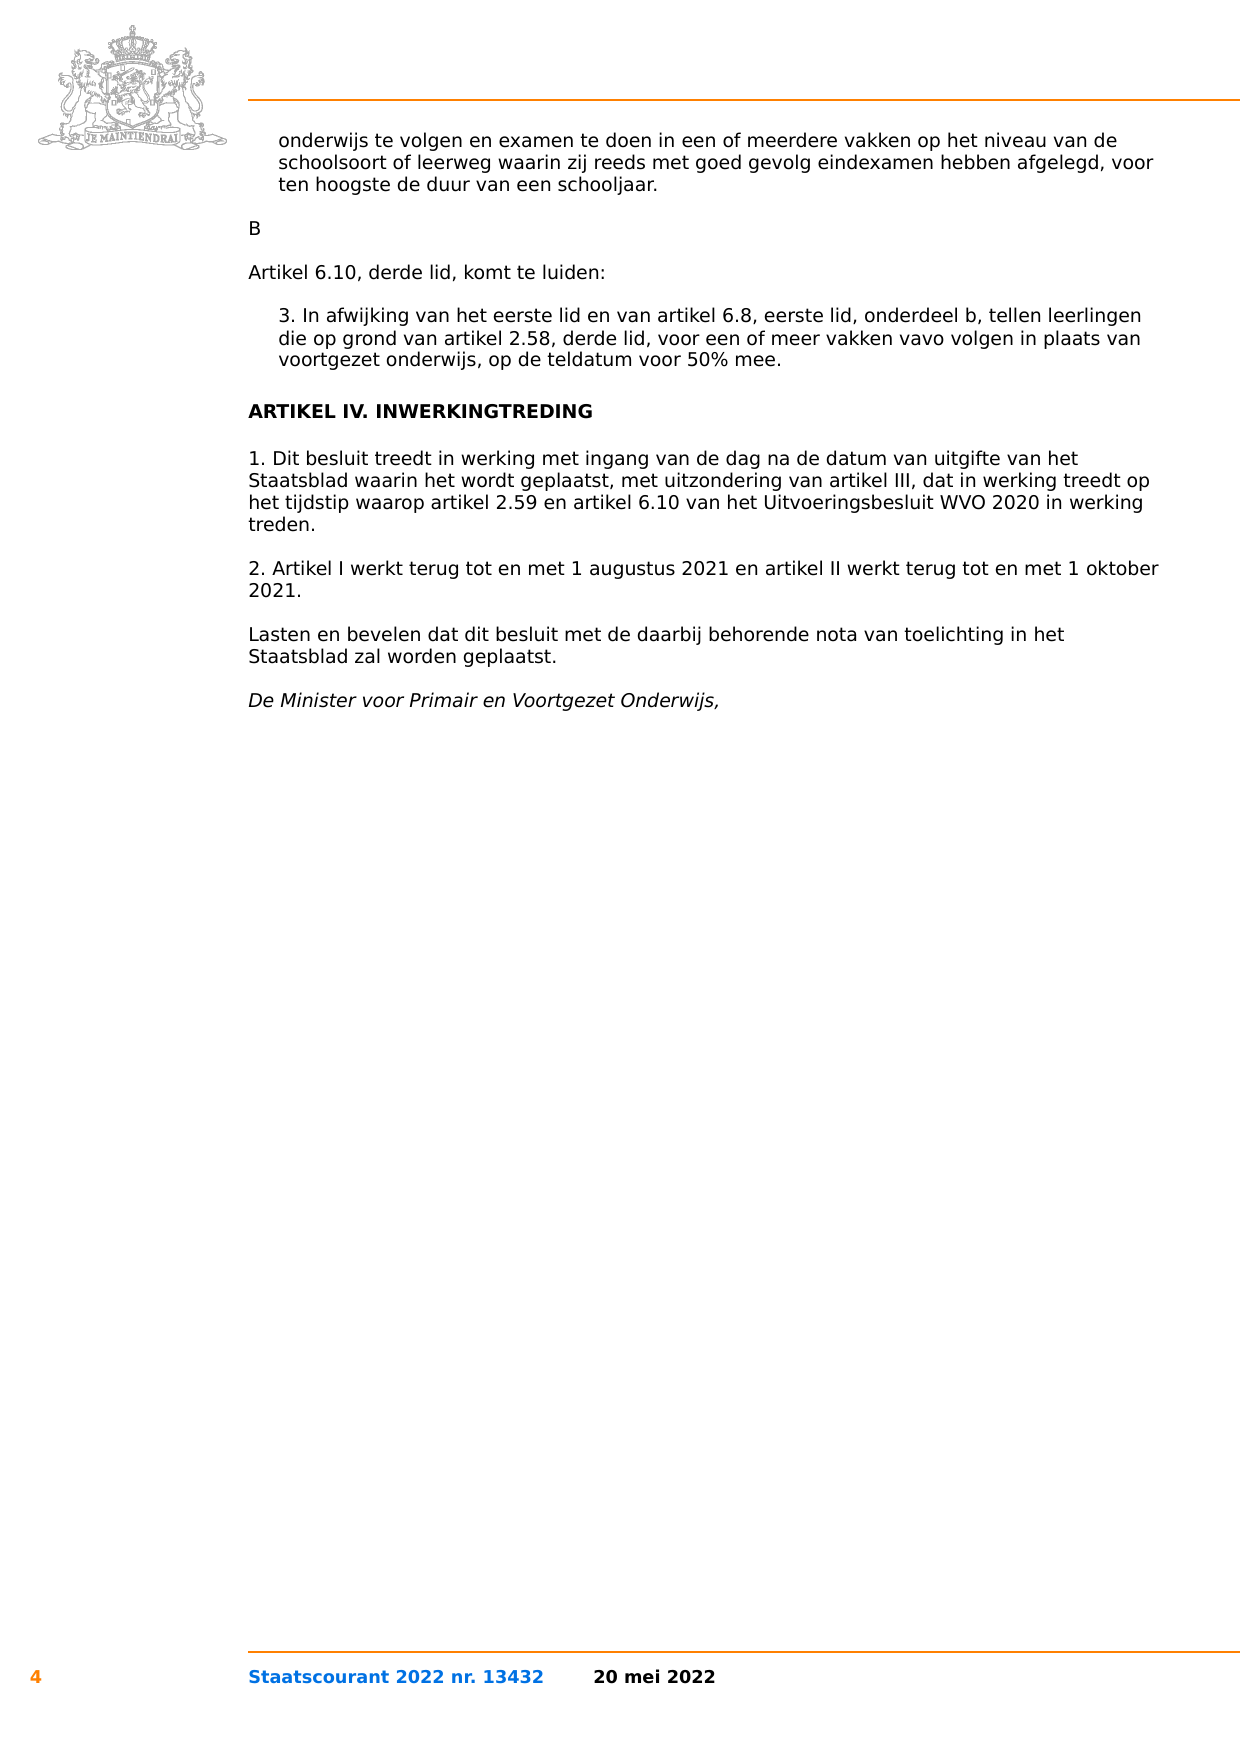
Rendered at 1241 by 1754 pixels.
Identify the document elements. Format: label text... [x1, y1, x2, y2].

text B [248, 218, 1163, 240]
picture [38, 25, 227, 150]
text De Minister voor Primair en Voortgezet Onderwijs, [248, 690, 1163, 712]
text onderwijs te volgen en examen te doen in een of meerdere vakken op het niveau van de schoolsoort of leerweg waarin zij reeds met goed gevolg eindexamen hebben afgelegd, voor ten hoogste de duur van een schooljaar. [278, 130, 1163, 196]
text 1. Dit besluit treedt in werking met ingang van de dag na de datum van uitgifte van het Staatsblad waarin het wordt geplaatst, met uitzondering van artikel III, dat in werking treedt op het tijdstip waarop artikel 2.59 en artikel 6.10 van het Uitvoeringsbesluit WVO 2020 in werking treden. [248, 448, 1163, 536]
text Artikel 6.10, derde lid, komt te luiden: [248, 262, 1163, 283]
text 3. In afwijking van het eerste lid en van artikel 6.8, eerste lid, onderdeel b, tellen leerlingen die op grond van artikel 2.58, derde lid, voor een of meer vakken vavo volgen in plaats van voortgezet onderwijs, op de teldatum voor 50% mee. [278, 305, 1163, 371]
text 2. Artikel I werkt terug tot en met 1 augustus 2021 en artikel II werkt terug tot en met 1 oktober 2021. [248, 558, 1163, 602]
text Lasten en bevelen dat dit besluit met de daarbij behorende nota van toelichting in het Staatsblad zal worden geplaatst. [248, 624, 1163, 668]
subtitle ARTIKEL IV. INWERKINGTREDING [248, 401, 1163, 423]
